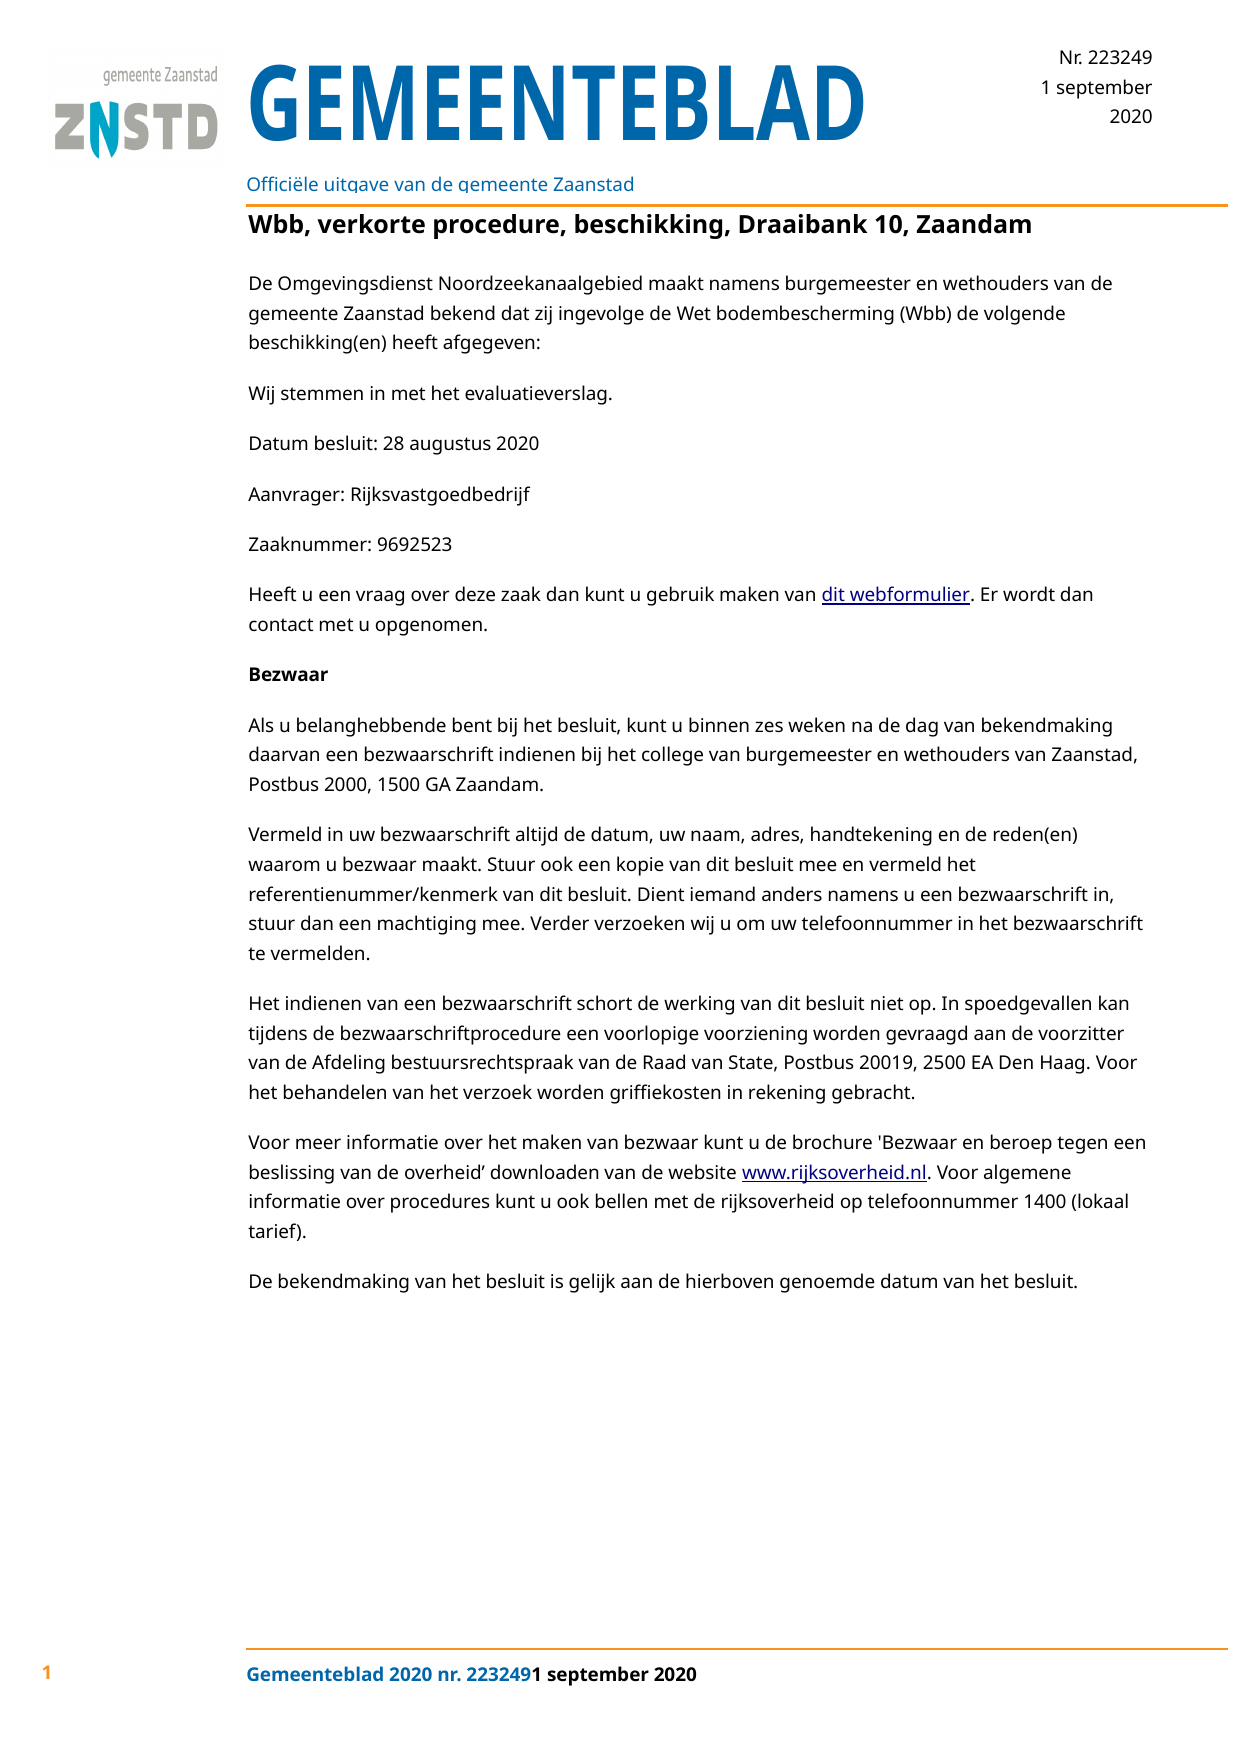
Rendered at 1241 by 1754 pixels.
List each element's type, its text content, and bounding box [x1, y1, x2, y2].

text Vermeld in uw bezwaarschrift altijd de datum, uw naam, adres, handtekening en de reden(en) waarom u bezwaar maakt. Stuur ook een kopie van dit besluit mee en vermeld het referentienummer/kenmerk van dit besluit. Dient iemand anders namens u een bezwaarschrift in, stuur dan een machtiging mee. Verder verzoeken wij u om uw telefoonnummer in het bezwaarschrift te vermelden. [248, 822, 1152, 966]
text Datum besluit: 28 augustus 2020 [248, 430, 1152, 456]
text Heeft u een vraag over deze zaak dan kunt u gebruik maken van dit webformulier. Er wordt dan contact met u opgenomen. [248, 582, 1152, 637]
text Het indienen van een bezwaarschrift schort de werking van dit besluit niet op. In spoedgevallen kan tijdens de bezwaarschriftprocedure een voorlopige voorziening worden gevraagd aan de voorzitter van de Afdeling bestuursrechtspraak van de Raad van State, Postbus 20019, 2500 EA Den Haag. Voor het behandelen van het verzoek worden griffiekosten in rekening gebracht. [248, 990, 1152, 1105]
text Zaaknummer: 9692523 [248, 531, 1152, 557]
text Bezwaar [248, 662, 1152, 687]
text Als u belanghebbende bent bij het besluit, kunt u binnen zes weken na de dag van bekendmaking daarvan een bezwaarschrift indienen bij het college van burgemeester en wethouders van Zaanstad, Postbus 2000, 1500 GA Zaandam. [248, 712, 1152, 797]
text Aanvrager: Rijksvastgoedbedrijf [248, 481, 1152, 506]
text Voor meer informatie over het maken van bezwaar kunt u de brochure 'Bezwaar en beroep tegen een beslissing van de overheid’ downloaden van de website www.rijksoverheid.nl. Voor algemene informatie over procedures kunt u ook bellen met de rijksoverheid op telefoonnummer 1400 (lokaal tarief). [248, 1129, 1152, 1244]
text Wij stemmen in met het evaluatieverslag. [248, 380, 1152, 406]
picture [41, 47, 231, 172]
text De Omgevingsdienst Noordzeekanaalgebied maakt namens burgemeester en wethouders van de gemeente Zaanstad bekend dat zij ingevolge de Wet bodembescherming (Wbb) de volgende beschikking(en) heeft afgegeven: [248, 270, 1152, 355]
text Wbb, verkorte procedure, beschikking, Draaibank 10, Zaandam [248, 207, 1152, 241]
text De bekendmaking van het besluit is gelijk aan de hierboven genoemde datum van het besluit. [248, 1269, 1152, 1294]
